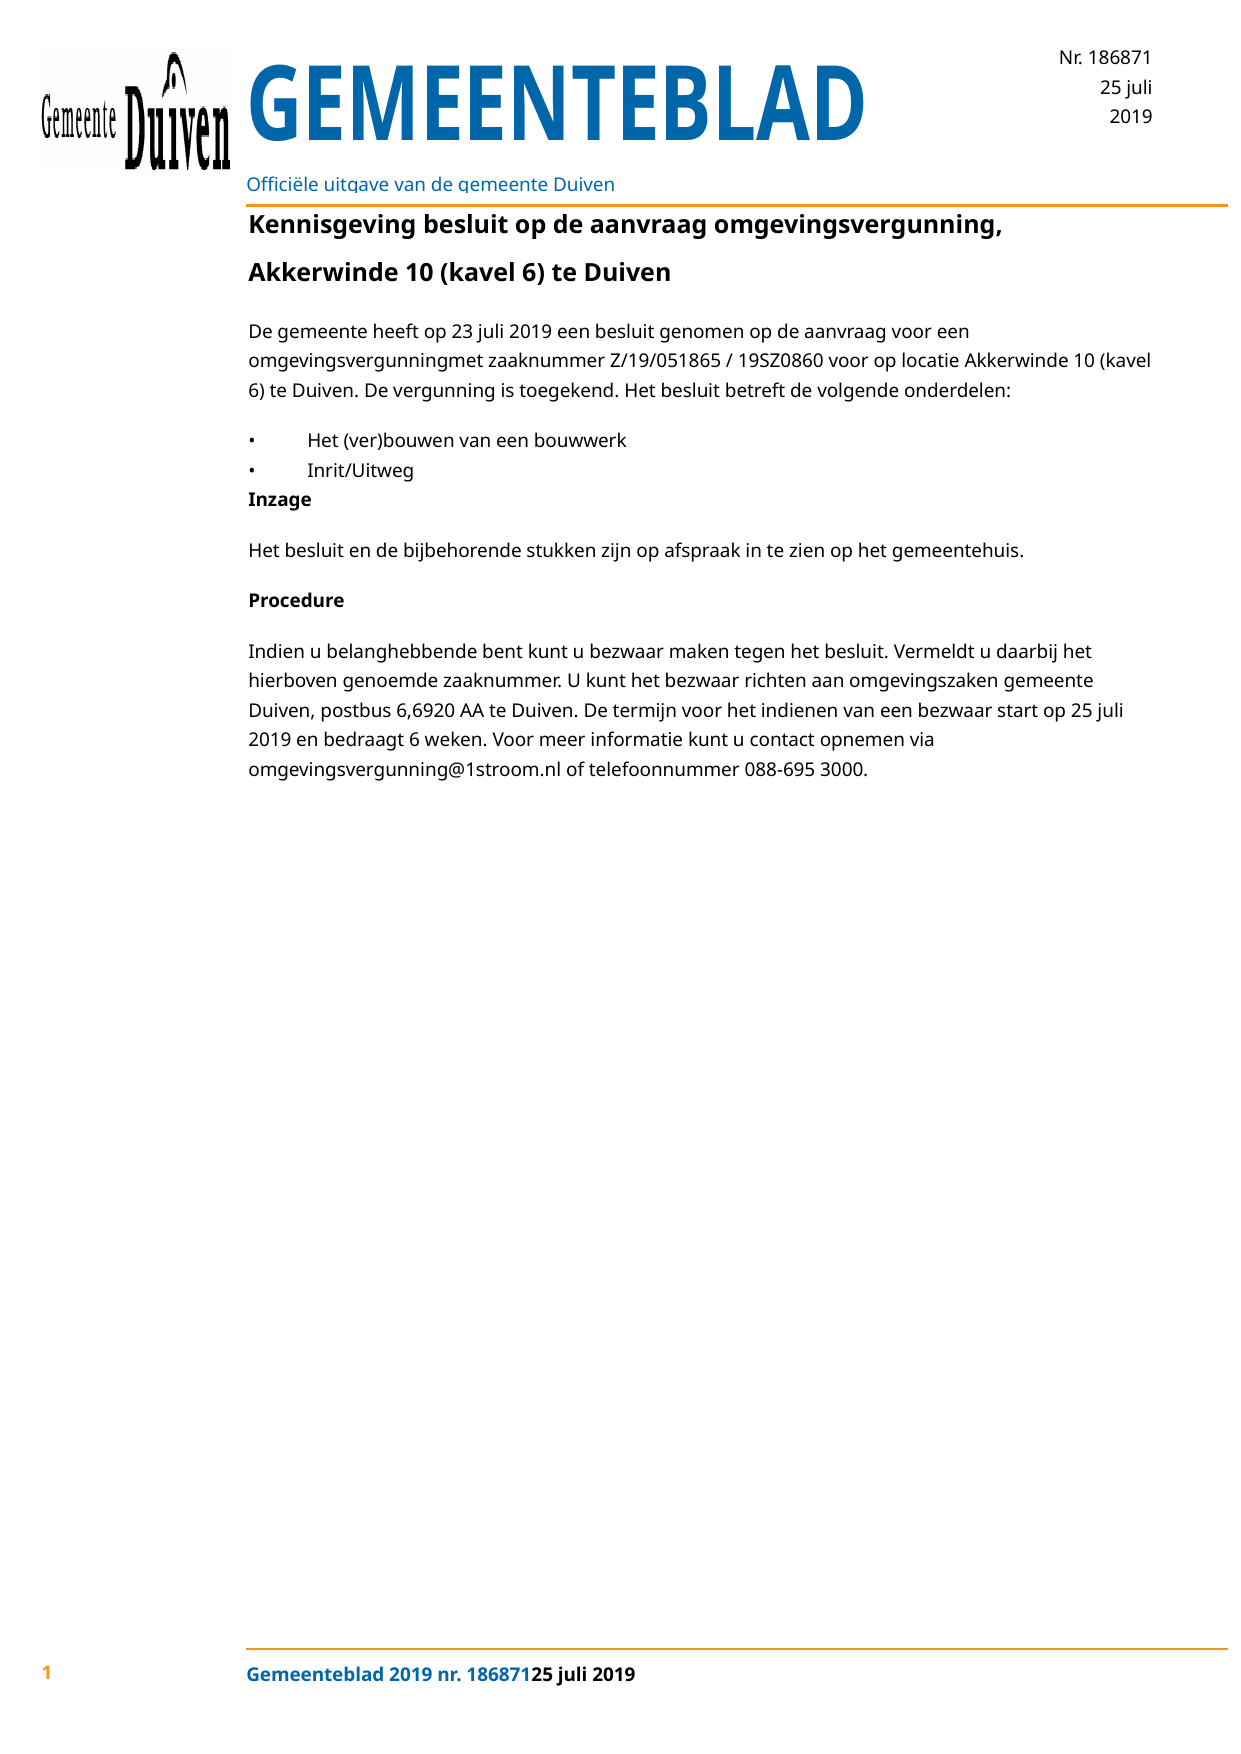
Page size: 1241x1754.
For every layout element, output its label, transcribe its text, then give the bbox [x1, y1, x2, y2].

text Het besluit en de bijbehorende stukken zijn op afspraak in te zien op het gemeentehuis. [248, 537, 1152, 563]
text De gemeente heeft op 23 juli 2019 een besluit genomen op de aanvraag voor een omgevingsvergunningmet zaaknummer Z/19/051865 / 19SZ0860 voor op locatie Akkerwinde 10 (kavel 6) te Duiven. De vergunning is toegekend. Het besluit betreft de volgende onderdelen: [248, 318, 1152, 403]
text Procedure [248, 587, 1152, 613]
text Inzage [248, 487, 1152, 512]
text Kennisgeving besluit op de aanvraag omgevingsvergunning, Akkerwinde 10 (kavel 6) te Duiven [248, 207, 1152, 288]
picture [41, 47, 231, 172]
list Het (ver)bouwen van een bouwwerk [248, 427, 1152, 453]
list Inrit/Uitweg [248, 457, 1152, 483]
text Indien u belanghebbende bent kunt u bezwaar maken tegen het besluit. Vermeldt u daarbij het hierboven genoemde zaaknummer. U kunt het bezwaar richten aan omgevingszaken gemeente Duiven, postbus 6,6920 AA te Duiven. De termijn voor het indienen van een bezwaar start op 25 juli 2019 en bedraagt 6 weken. Voor meer informatie kunt u contact opnemen via omgevingsvergunning@1stroom.nl of telefoonnummer 088-695 3000. [248, 638, 1152, 782]
